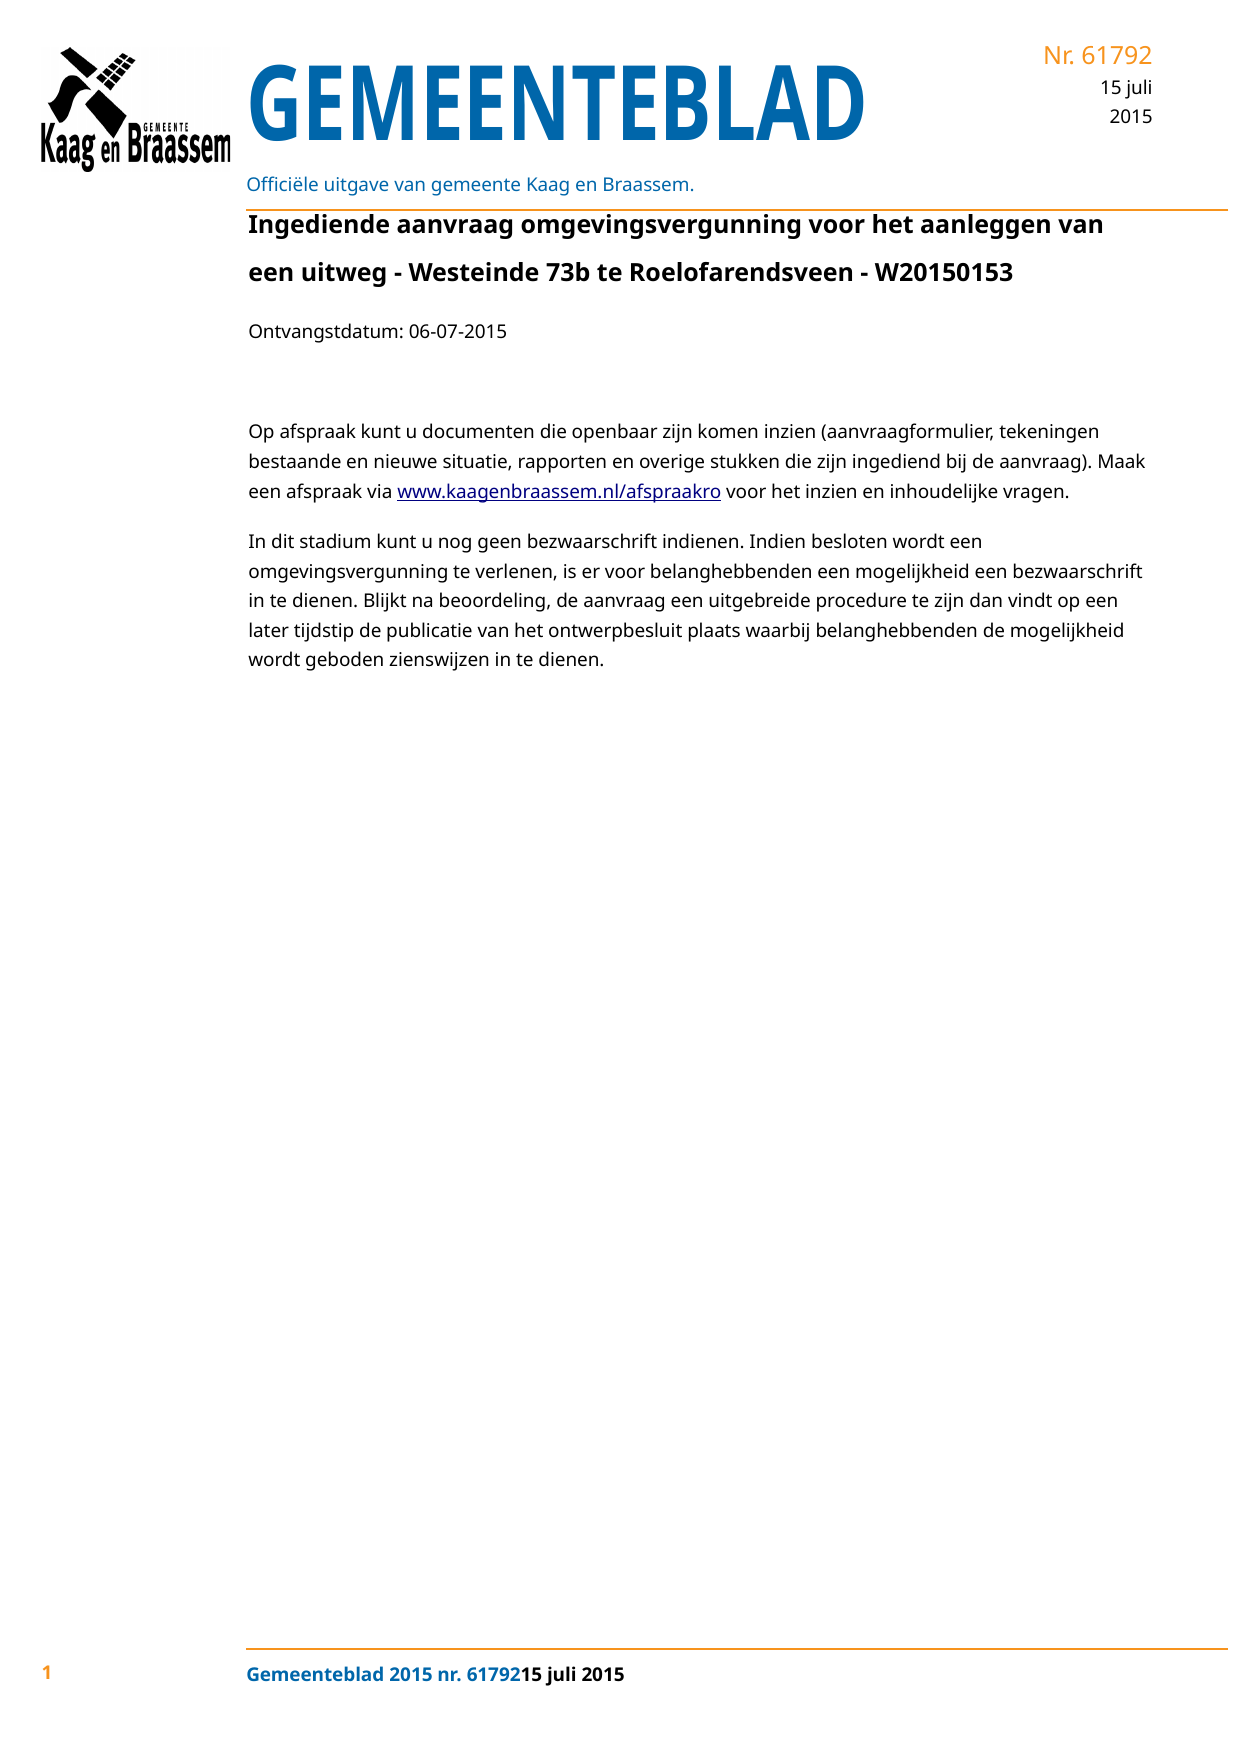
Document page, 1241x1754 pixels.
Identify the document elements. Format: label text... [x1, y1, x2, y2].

picture [41, 47, 231, 172]
text Ingediende aanvraag omgevingsvergunning voor het aanleggen van een uitweg - Westeinde 73b te Roelofarendsveen - W20150153 [248, 211, 1152, 288]
text Op afspraak kunt u documenten die openbaar zijn komen inzien (aanvraagformulier, tekeningen bestaande en nieuwe situatie, rapporten en overige stukken die zijn ingediend bij de aanvraag). Maak een afspraak via www.kaagenbraassem.nl/afspraakro voor het inzien en inhoudelijke vragen. [248, 419, 1152, 504]
text In dit stadium kunt u nog geen bezwaarschrift indienen. Indien besloten wordt een omgevingsvergunning te verlenen, is er voor belanghebbenden een mogelijkheid een bezwaarschrift in te dienen. Blijkt na beoordeling, de aanvraag een uitgebreide procedure te zijn dan vindt op een later tijdstip de publicatie van het ontwerpbesluit plaats waarbij belanghebbenden de mogelijkheid wordt geboden zienswijzen in te dienen. [248, 528, 1152, 672]
text Ontvangstdatum: 06-07-2015 [248, 318, 1152, 344]
